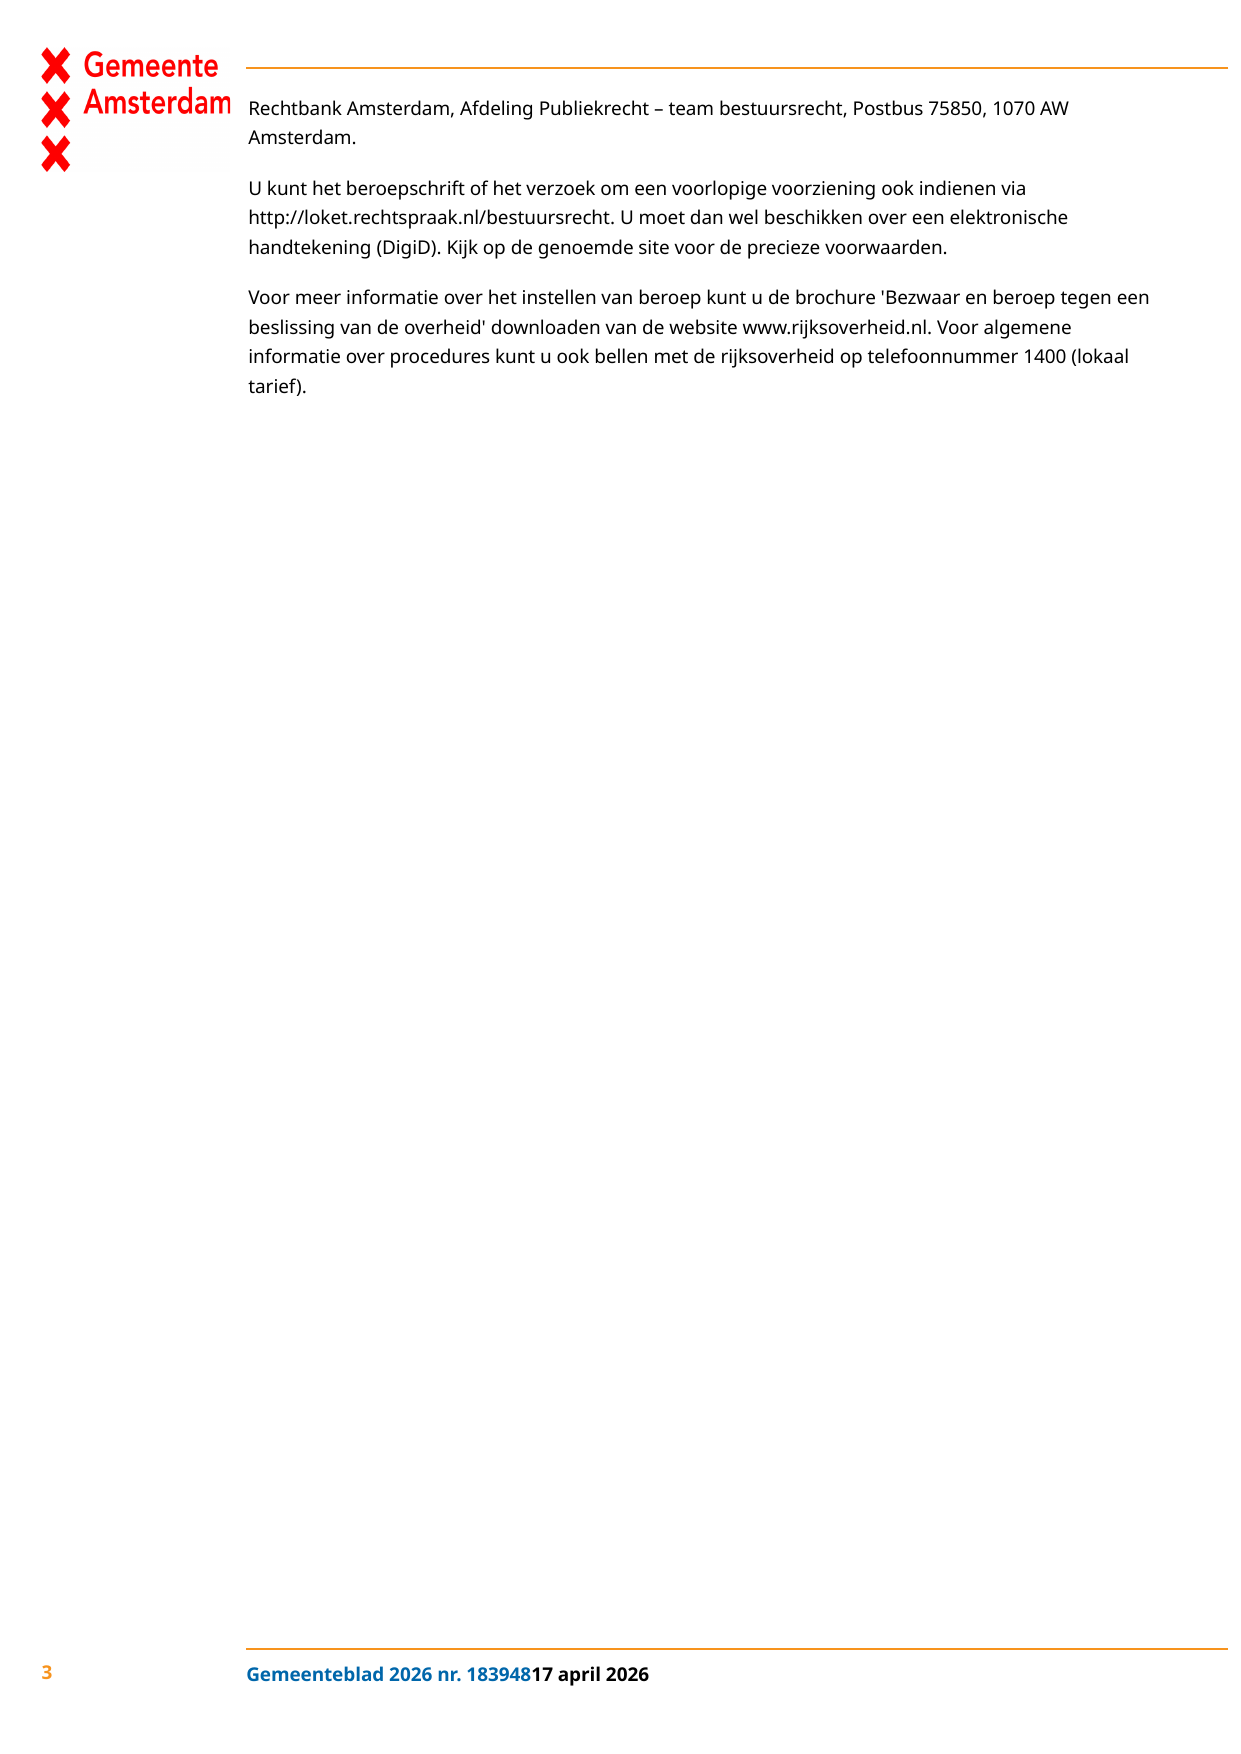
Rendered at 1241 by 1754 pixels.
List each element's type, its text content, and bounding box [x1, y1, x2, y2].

text U kunt het beroepschrift of het verzoek om een voorlopige voorziening ook indienen via http://loket.rechtspraak.nl/bestuursrecht. U moet dan wel beschikken over een elektronische handtekening (DigiD). Kijk op de genoemde site voor de precieze voorwaarden. [248, 175, 1152, 260]
text Rechtbank Amsterdam, Afdeling Publiekrecht – team bestuursrecht, Postbus 75850, 1070 AW Amsterdam. [248, 95, 1152, 150]
text Voor meer informatie over het instellen van beroep kunt u de brochure 'Bezwaar en beroep tegen een beslissing van de overheid' downloaden van de website www.rijksoverheid.nl. Voor algemene informatie over procedures kunt u ook bellen met de rijksoverheid op telefoonnummer 1400 (lokaal tarief). [248, 284, 1152, 399]
picture [41, 47, 231, 172]
